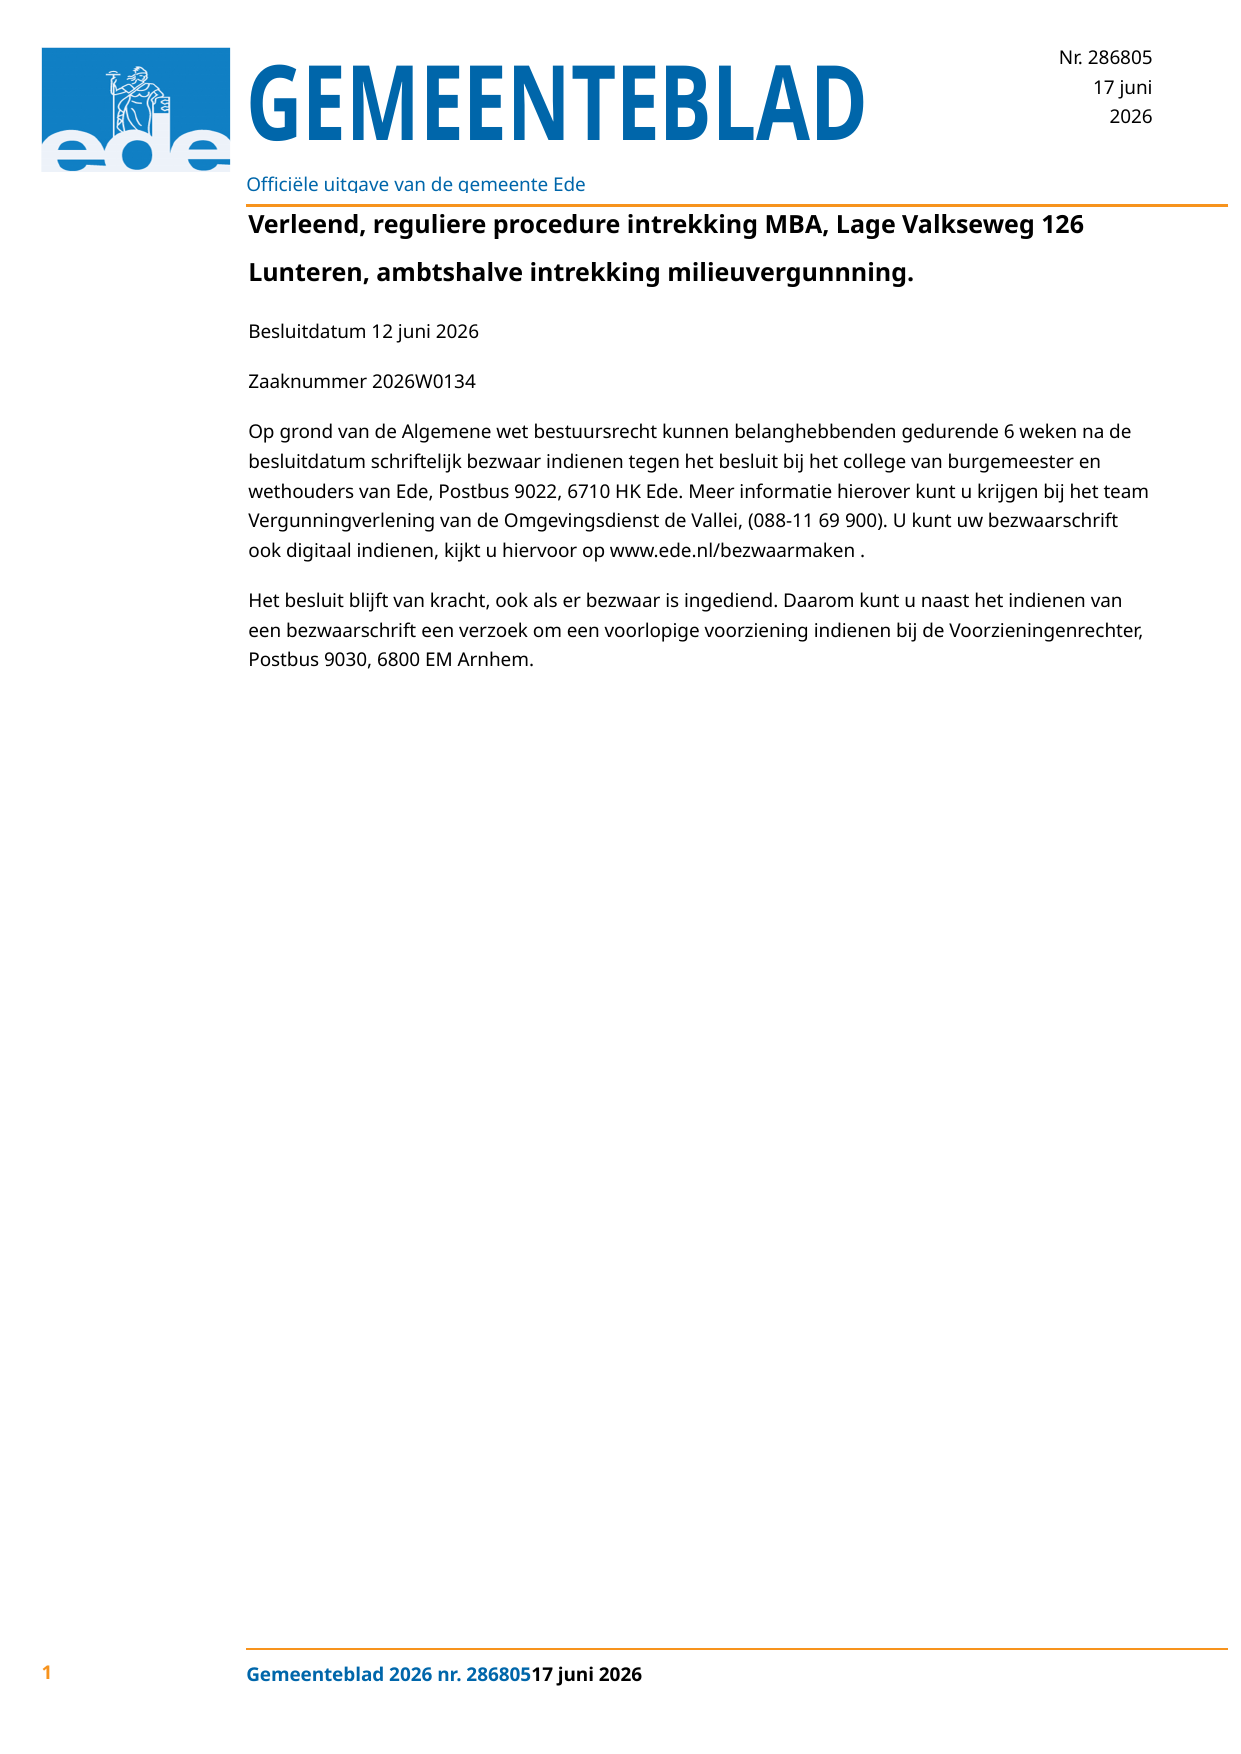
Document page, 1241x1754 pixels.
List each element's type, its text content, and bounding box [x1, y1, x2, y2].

text Op grond van de Algemene wet bestuursrecht kunnen belanghebbenden gedurende 6 weken na de besluitdatum schriftelijk bezwaar indienen tegen het besluit bij het college van burgemeester en wethouders van Ede, Postbus 9022, 6710 HK Ede. Meer informatie hierover kunt u krijgen bij het team Vergunningverlening van de Omgevingsdienst de Vallei, (088-11 69 900). U kunt uw bezwaarschrift ook digitaal indienen, kijkt u hiervoor op www.ede.nl/bezwaarmaken . [248, 419, 1152, 563]
text Zaaknummer 2026W0134 [248, 368, 1152, 394]
text Besluitdatum 12 juni 2026 [248, 318, 1152, 344]
text Verleend, reguliere procedure intrekking MBA, Lage Valkseweg 126 Lunteren, ambtshalve intrekking milieuvergunnning. [248, 207, 1152, 288]
text Het besluit blijft van kracht, ook als er bezwaar is ingediend. Daarom kunt u naast het indienen van een bezwaarschrift een verzoek om een voorlopige voorziening indienen bij de Voorzieningenrechter, Postbus 9030, 6800 EM Arnhem. [248, 587, 1152, 672]
picture [41, 47, 231, 172]
